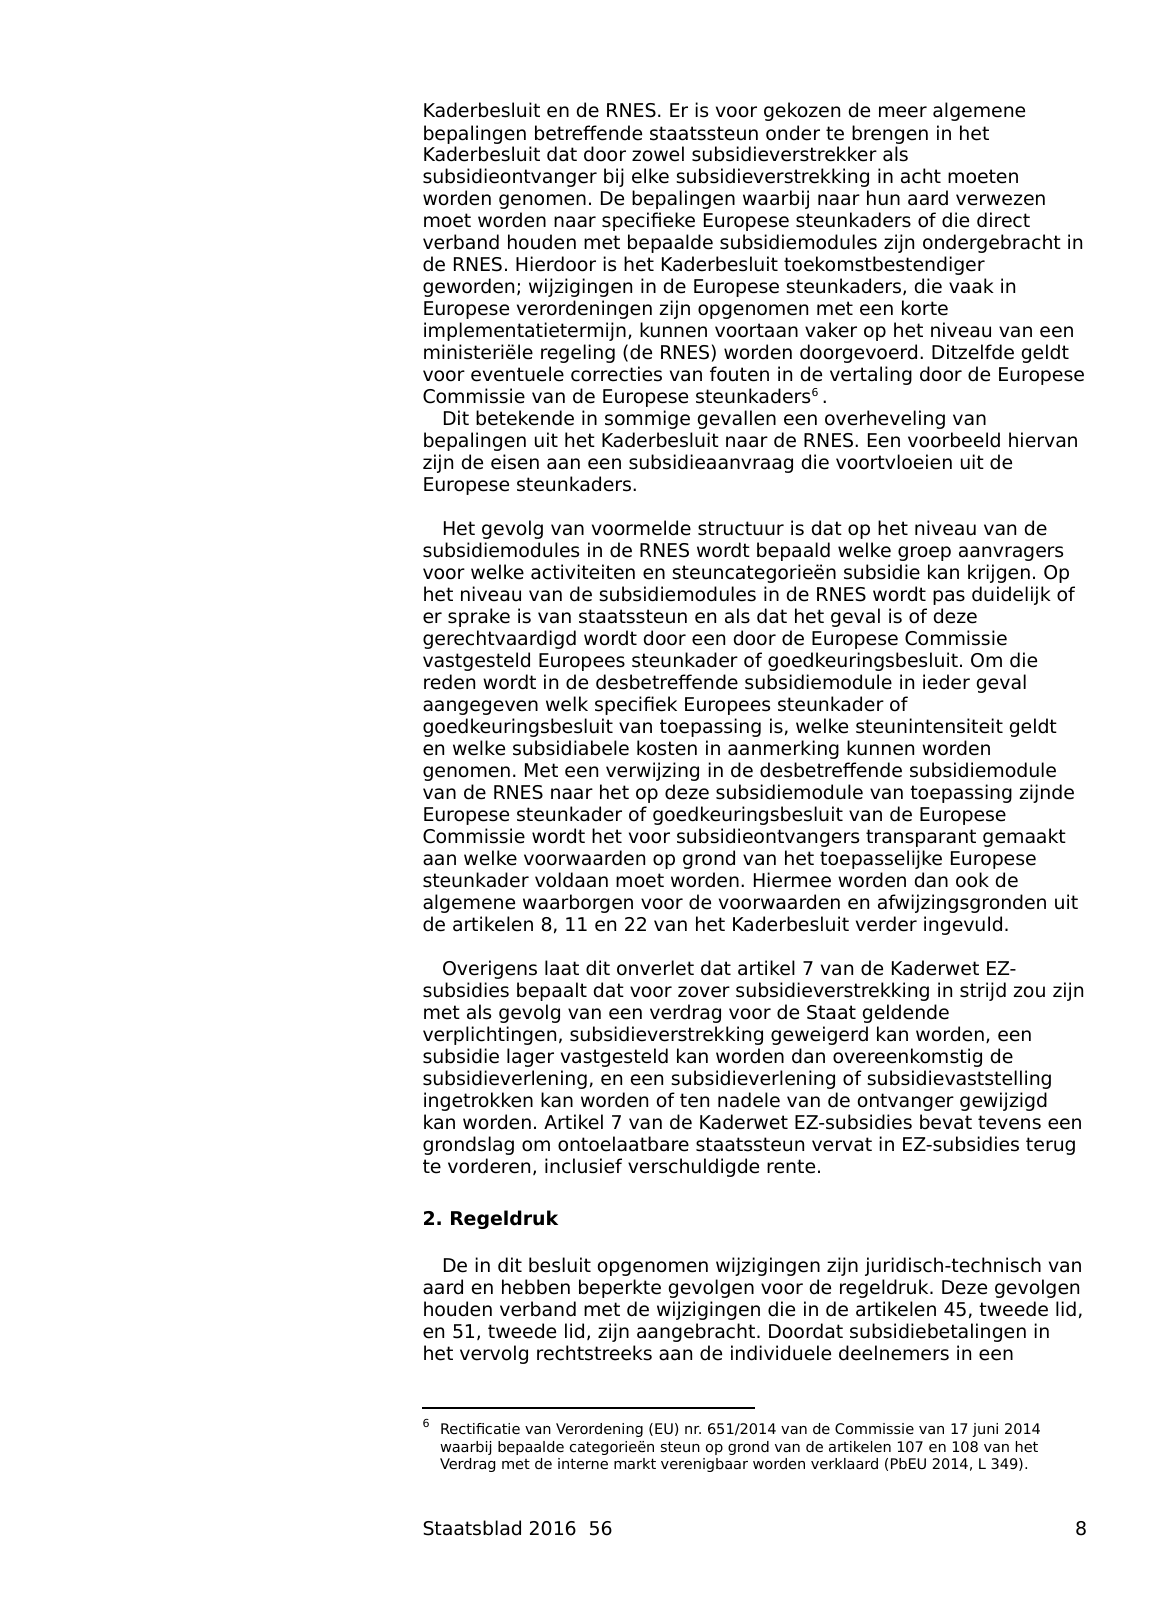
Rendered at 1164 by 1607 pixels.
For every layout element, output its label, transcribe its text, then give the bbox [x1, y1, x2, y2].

text Overigens laat dit onverlet dat artikel 7 van de Kaderwet EZ-subsidies bepaalt dat voor zover subsidieverstrekking in strijd zou zijn met als gevolg van een verdrag voor de Staat geldende verplichtingen, subsidieverstrekking geweigerd kan worden, een subsidie lager vastgesteld kan worden dan overeenkomstig de subsidieverlening, en een subsidieverlening of subsidievaststelling ingetrokken kan worden of ten nadele van de ontvanger gewijzigd kan worden. Artikel 7 van de Kaderwet EZ-subsidies bevat tevens een grondslag om ontoelaatbare staatssteun vervat in EZ-subsidies terug te vorderen, inclusief verschuldigde rente. [422, 958, 1087, 1178]
subtitle 2. Regeldruk [422, 1208, 1087, 1230]
text De in dit besluit opgenomen wijzigingen zijn juridisch-technisch van aard en hebben beperkte gevolgen voor de regeldruk. Deze gevolgen houden verband met de wijzigingen die in de artikelen 45, tweede lid, en 51, tweede lid, zijn aangebracht. Doordat subsidiebetalingen in het vervolg rechtstreeks aan de individuele deelnemers in een [422, 1255, 1087, 1365]
text Kaderbesluit en de RNES. Er is voor gekozen de meer algemene bepalingen betreffende staatssteun onder te brengen in het Kaderbesluit dat door zowel subsidieverstrekker als subsidieontvanger bij elke subsidieverstrekking in acht moeten worden genomen. De bepalingen waarbij naar hun aard verwezen moet worden naar specifieke Europese steunkaders of die direct verband houden met bepaalde subsidiemodules zijn ondergebracht in de RNES. Hierdoor is het Kaderbesluit toekomstbestendiger geworden; wijzigingen in de Europese steunkaders, die vaak in Europese verordeningen zijn opgenomen met een korte implementatietermijn, kunnen voortaan vaker op het niveau van een ministeriële regeling (de RNES) worden doorgevoerd. Ditzelfde geldt voor eventuele correcties van fouten in de vertaling door de Europese Commissie van de Europese steunkaders. [422, 100, 1087, 408]
text Het gevolg van voormelde structuur is dat op het niveau van de subsidiemodules in de RNES wordt bepaald welke groep aanvragers voor welke activiteiten en steuncategorieën subsidie kan krijgen. Op het niveau van de subsidiemodules in de RNES wordt pas duidelijk of er sprake is van staatssteun en als dat het geval is of deze gerechtvaardigd wordt door een door de Europese Commissie vastgesteld Europees steunkader of goedkeuringsbesluit. Om die reden wordt in de desbetreffende subsidiemodule in ieder geval aangegeven welk specifiek Europees steunkader of goedkeuringsbesluit van toepassing is, welke steunintensiteit geldt en welke subsidiabele kosten in aanmerking kunnen worden genomen. Met een verwijzing in de desbetreffende subsidiemodule van de RNES naar het op deze subsidiemodule van toepassing zijnde Europese steunkader of goedkeuringsbesluit van de Europese Commissie wordt het voor subsidieontvangers transparant gemaakt aan welke voorwaarden op grond van het toepasselijke Europese steunkader voldaan moet worden. Hiermee worden dan ook de algemene waarborgen voor de voorwaarden en afwijzingsgronden uit de artikelen 8, 11 en 22 van het Kaderbesluit verder ingevuld. [422, 518, 1087, 936]
text Dit betekende in sommige gevallen een overheveling van bepalingen uit het Kaderbesluit naar de RNES. Een voorbeeld hiervan zijn de eisen aan een subsidieaanvraag die voortvloeien uit de Europese steunkaders. [422, 408, 1087, 496]
text Rectificatie van Verordening (EU) nr. 651/2014 van de Commissie van 17 juni 2014 waarbij bepaalde categorieën steun op grond van de artikelen 107 en 108 van het Verdrag met de interne markt verenigbaar worden verklaard (PbEU 2014, L 349). [422, 1417, 1087, 1473]
